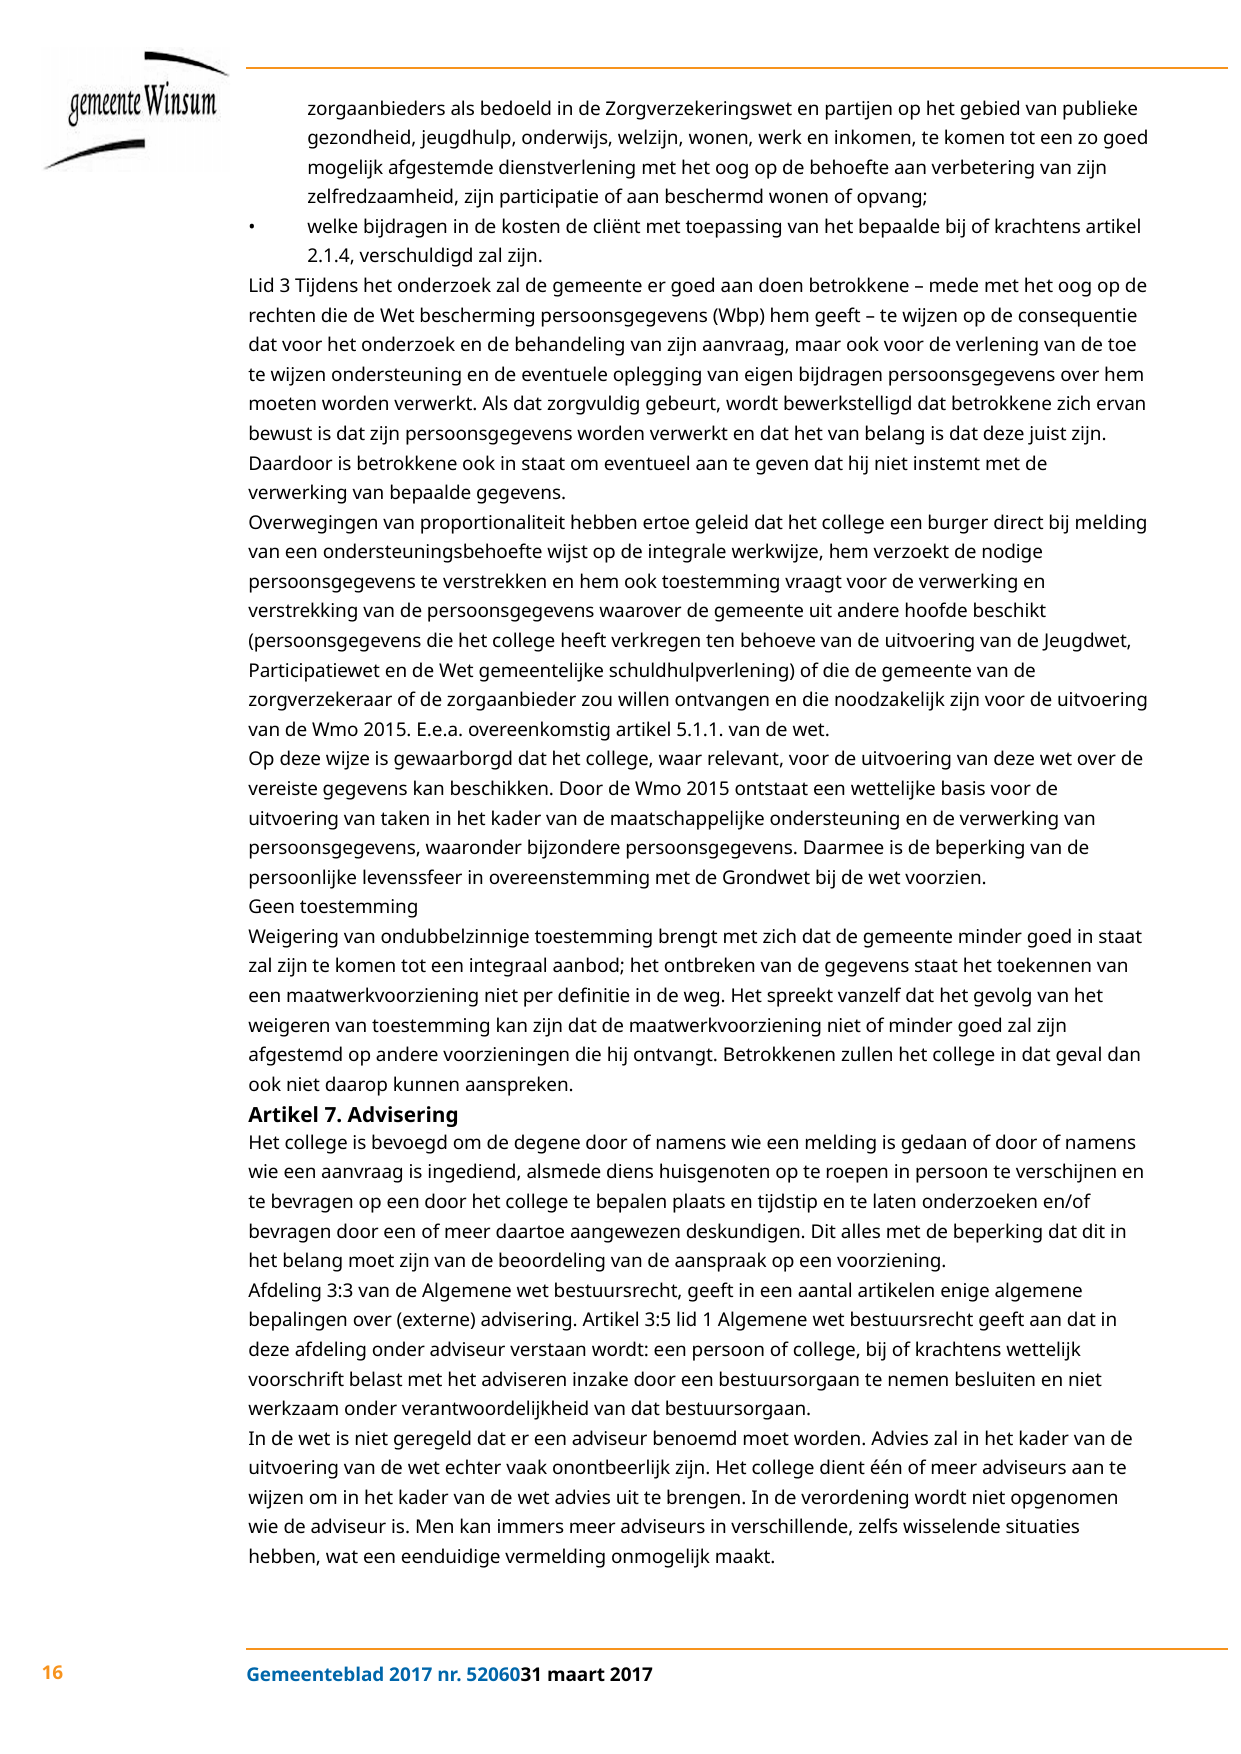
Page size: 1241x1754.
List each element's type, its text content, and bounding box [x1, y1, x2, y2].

text In de wet is niet geregeld dat er een adviseur benoemd moet worden. Advies zal in het kader van de uitvoering van de wet echter vaak onontbeerlijk zijn. Het college dient één of meer adviseurs aan te wijzen om in het kader van de wet advies uit te brengen. In de verordening wordt niet opgenomen wie de adviseur is. Men kan immers meer adviseurs in verschillende, zelfs wisselende situaties hebben, wat een eenduidige vermelding onmogelijk maakt. [248, 1425, 1152, 1569]
text Het college is bevoegd om de degene door of namens wie een melding is gedaan of door of namens wie een aanvraag is ingediend, alsmede diens huisgenoten op te roepen in persoon te verschijnen en te bevragen op een door het college te bepalen plaats en tijdstip en te laten onderzoeken en/of bevragen door een of meer daartoe aangewezen deskundigen. Dit alles met de beperking dat dit in het belang moet zijn van de beoordeling van de aanspraak op een voorziening. [248, 1129, 1152, 1273]
text Op deze wijze is gewaarborgd dat het college, waar relevant, voor de uitvoering van deze wet over de vereiste gegevens kan beschikken. Door de Wmo 2015 ontstaat een wettelijke basis voor de uitvoering van taken in het kader van de maatschappelijke ondersteuning en de verwerking van persoonsgegevens, waaronder bijzondere persoonsgegevens. Daarmee is de beperking van de persoonlijke levenssfeer in overeenstemming met de Grondwet bij de wet voorzien. [248, 746, 1152, 890]
text Geen toestemming [248, 893, 1152, 919]
text Artikel 7. Advisering [248, 1101, 1152, 1129]
text Afdeling 3:3 van de Algemene wet bestuursrecht, geeft in een aantal artikelen enige algemene bepalingen over (externe) advisering. Artikel 3:5 lid 1 Algemene wet bestuursrecht geeft aan dat in deze afdeling onder adviseur verstaan wordt: een persoon of college, bij of krachtens wettelijk voorschrift belast met het adviseren inzake door een bestuursorgaan te nemen besluiten en niet werkzaam onder verantwoordelijkheid van dat bestuursorgaan. [248, 1277, 1152, 1421]
list zorgaanbieders als bedoeld in de Zorgverzekeringswet en partijen op het gebied van publieke gezondheid, jeugdhulp, onderwijs, welzijn, wonen, werk en inkomen, te komen tot een zo goed mogelijk afgestemde dienstverlening met het oog op de behoefte aan verbetering van zijn zelfredzaamheid, zijn participatie of aan beschermd wonen of opvang; [248, 95, 1152, 209]
list welke bijdragen in de kosten de cliënt met toepassing van het bepaalde bij of krachtens artikel 2.1.4, verschuldigd zal zijn. [248, 213, 1152, 268]
picture [41, 47, 231, 172]
text Overwegingen van proportionaliteit hebben ertoe geleid dat het college een burger direct bij melding van een ondersteuningsbehoefte wijst op de integrale werkwijze, hem verzoekt de nodige persoonsgegevens te verstrekken en hem ook toestemming vraagt voor de verwerking en verstrekking van de persoonsgegevens waarover de gemeente uit andere hoofde beschikt (persoonsgegevens die het college heeft verkregen ten behoeve van de uitvoering van de Jeugdwet, Participatiewet en de Wet gemeentelijke schuldhulpverlening) of die de gemeente van de zorgverzekeraar of de zorgaanbieder zou willen ontvangen en die noodzakelijk zijn voor de uitvoering van de Wmo 2015. E.e.a. overeenkomstig artikel 5.1.1. van de wet. [248, 509, 1152, 742]
text Lid 3 Tijdens het onderzoek zal de gemeente er goed aan doen betrokkene – mede met het oog op de rechten die de Wet bescherming persoonsgegevens (Wbp) hem geeft – te wijzen op de consequentie dat voor het onderzoek en de behandeling van zijn aanvraag, maar ook voor de verlening van de toe te wijzen ondersteuning en de eventuele oplegging van eigen bijdragen persoonsgegevens over hem moeten worden verwerkt. Als dat zorgvuldig gebeurt, wordt bewerkstelligd dat betrokkene zich ervan bewust is dat zijn persoonsgegevens worden verwerkt en dat het van belang is dat deze juist zijn. Daardoor is betrokkene ook in staat om eventueel aan te geven dat hij niet instemt met de verwerking van bepaalde gegevens. [248, 272, 1152, 505]
text Weigering van ondubbelzinnige toestemming brengt met zich dat de gemeente minder goed in staat zal zijn te komen tot een integraal aanbod; het ontbreken van de gegevens staat het toekennen van een maatwerkvoorziening niet per definitie in de weg. Het spreekt vanzelf dat het gevolg van het weigeren van toestemming kan zijn dat de maatwerkvoorziening niet of minder goed zal zijn afgestemd op andere voorzieningen die hij ontvangt. Betrokkenen zullen het college in dat geval dan ook niet daarop kunnen aanspreken. [248, 923, 1152, 1097]
